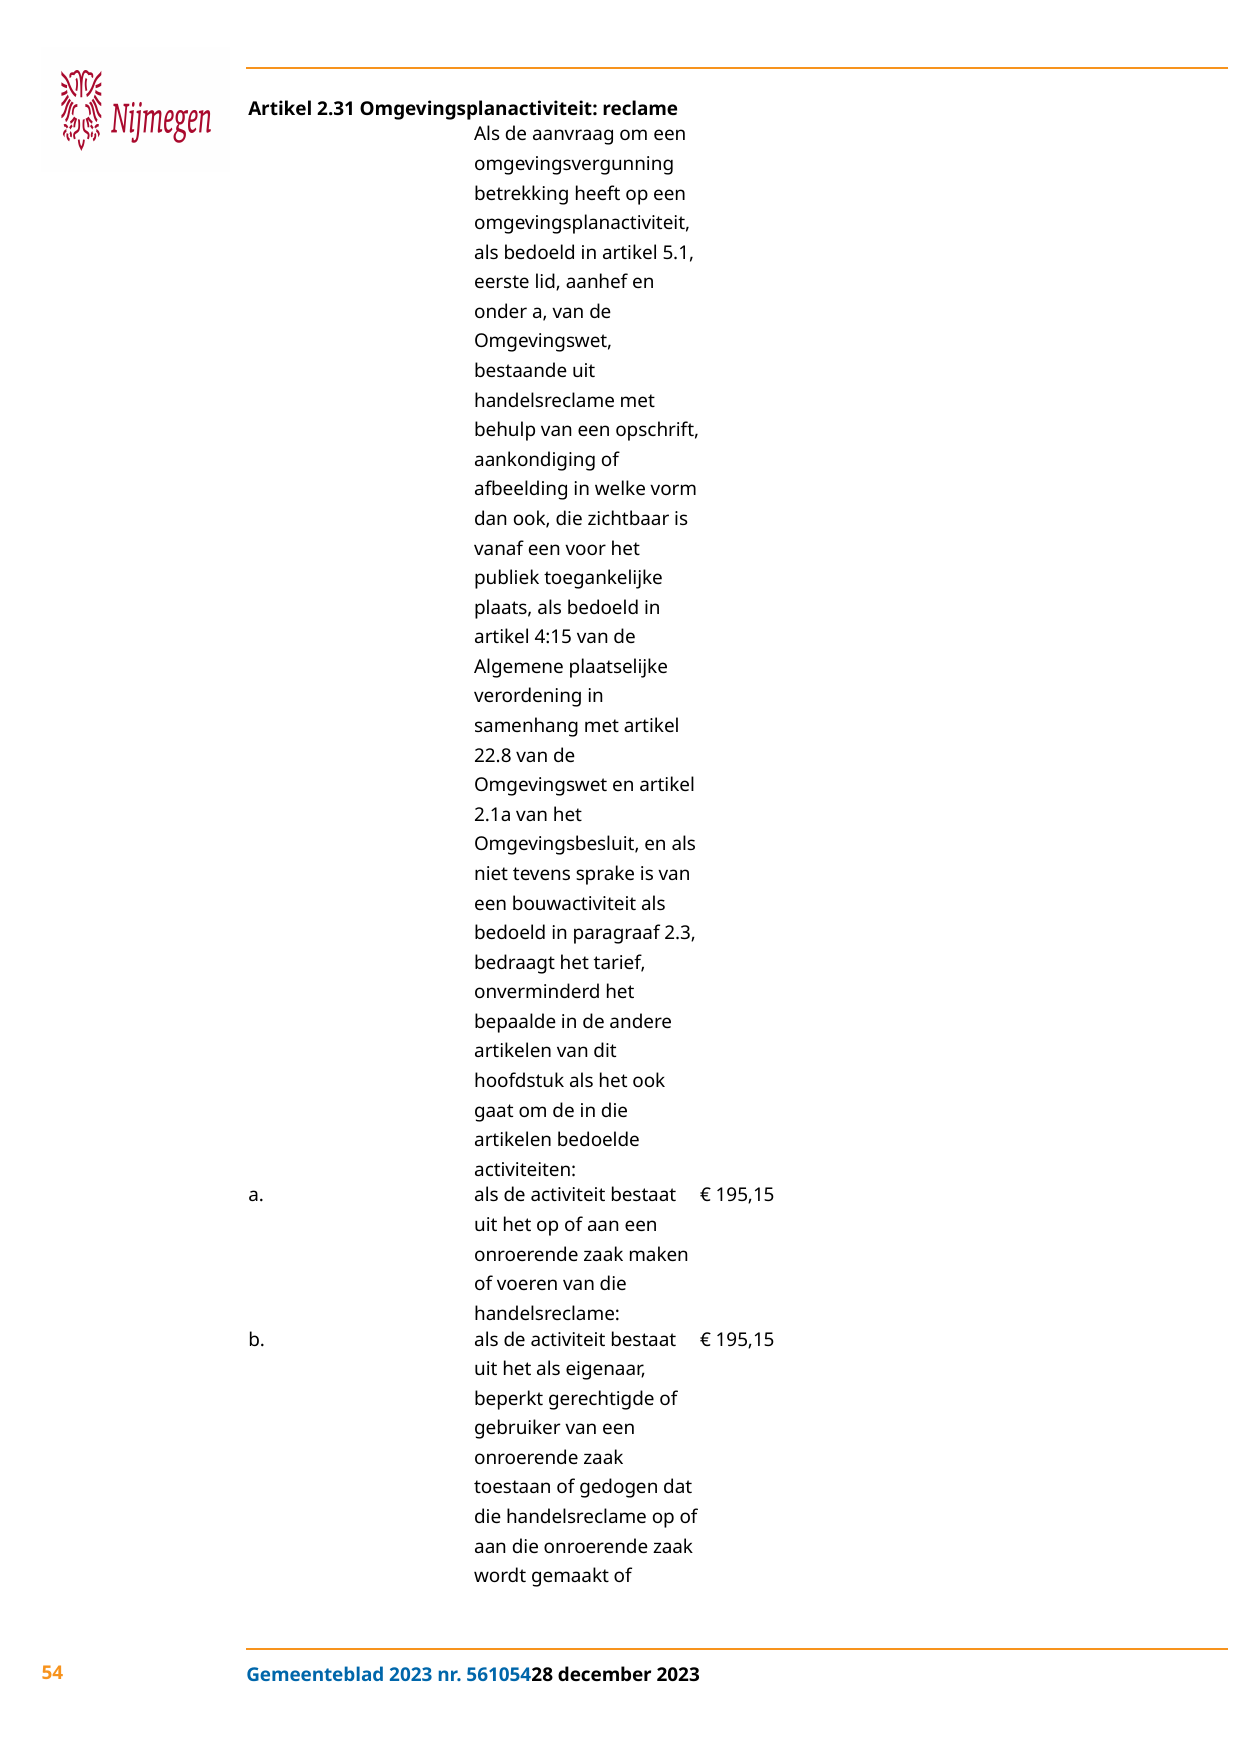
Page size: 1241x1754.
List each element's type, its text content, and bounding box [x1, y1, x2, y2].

picture [41, 47, 231, 172]
table_cell € 195,15 [700, 1326, 926, 1588]
table_cell [926, 95, 1152, 121]
table_cell als de activiteit bestaat uit het op of aan een onroerende zaak maken of voeren van die handelsreclame: [474, 1182, 700, 1326]
table_cell [248, 121, 474, 1182]
table_cell a. [248, 1182, 474, 1326]
table_cell [926, 1326, 1152, 1588]
table_cell als de activiteit bestaat uit het als eigenaar, beperkt gerechtigde of gebruiker van een onroerende zaak toestaan of gedogen dat die handelsreclame op of aan die onroerende zaak wordt gemaakt of [474, 1326, 700, 1588]
table_cell Artikel 2.31 Omgevingsplanactiviteit: reclame [248, 95, 926, 121]
table_cell Als de aanvraag om een omgevingsvergunning betrekking heeft op een omgevingsplanactiviteit, als bedoeld in artikel 5.1, eerste lid, aanhef en onder a, van de Omgevingswet, bestaande uit handelsreclame met behulp van een opschrift, aankondiging of afbeelding in welke vorm dan ook, die zichtbaar is vanaf een voor het publiek toegankelijke plaats, als bedoeld in artikel 4:15 van de Algemene plaatselijke verordening in samenhang met artikel 22.8 van de Omgevingswet en artikel 2.1a van het Omgevingsbesluit, en als niet tevens sprake is van een bouwactiviteit als bedoeld in paragraaf 2.3, bedraagt het tarief, onverminderd het bepaalde in de andere artikelen van dit hoofdstuk als het ook gaat om de in die artikelen bedoelde activiteiten: [474, 121, 700, 1182]
table_cell € 195,15 [700, 1182, 926, 1326]
table_cell [926, 121, 1152, 1182]
table_cell [926, 1182, 1152, 1326]
table_cell b. [248, 1326, 474, 1588]
table_cell [700, 121, 926, 1182]
